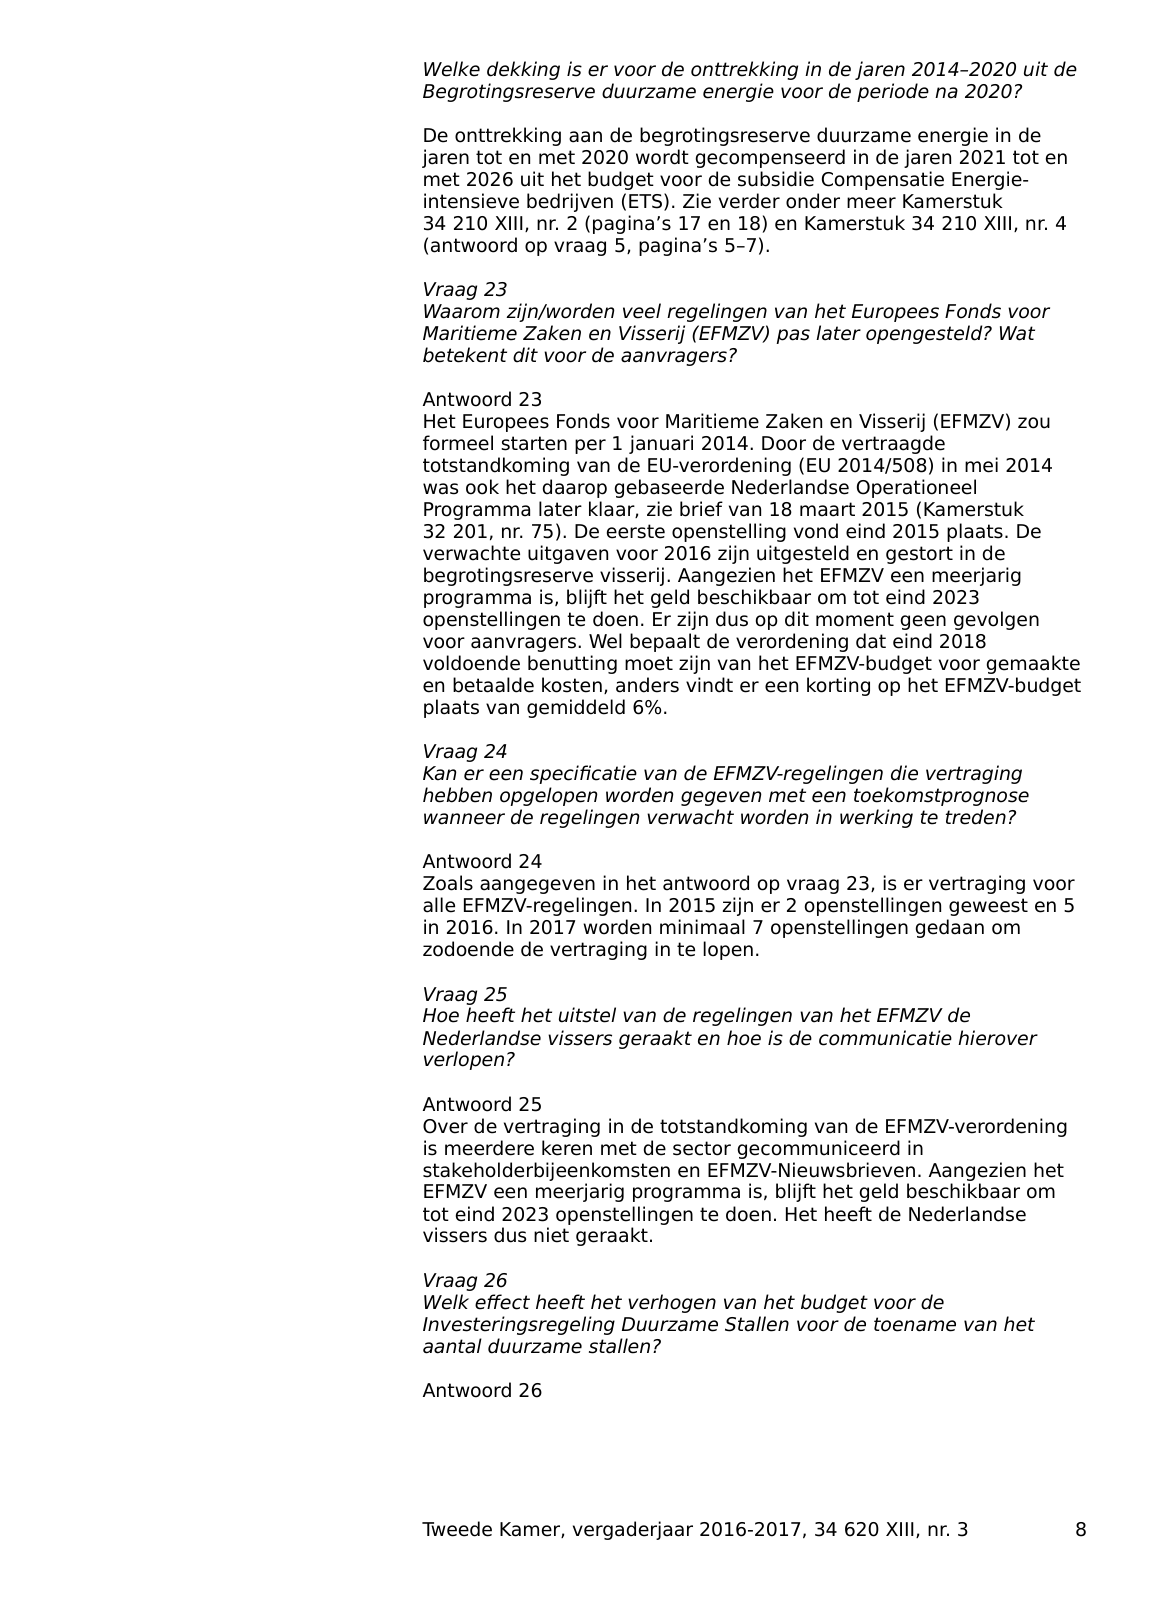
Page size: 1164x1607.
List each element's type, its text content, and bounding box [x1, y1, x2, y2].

text Antwoord 25 [422, 1093, 1087, 1116]
text Het Europees Fonds voor Maritieme Zaken en Visserij (EFMZV) zou formeel starten per 1 januari 2014. Door de vertraagde totstandkoming van de EU-verordening (EU 2014/508) in mei 2014 was ook het daarop gebaseerde Nederlandse Operationeel Programma later klaar, zie brief van 18 maart 2015 (Kamerstuk 32 201, nr. 75). De eerste openstelling vond eind 2015 plaats. De verwachte uitgaven voor 2016 zijn uitgesteld en gestort in de begrotingsreserve visserij. Aangezien het EFMZV een meerjarig programma is, blijft het geld beschikbaar om tot eind 2023 openstellingen te doen. Er zijn dus op dit moment geen gevolgen voor aanvragers. Wel bepaalt de verordening dat eind 2018 voldoende benutting moet zijn van het EFMZV-budget voor gemaakte en betaalde kosten, anders vindt er een korting op het EFMZV-budget plaats van gemiddeld 6%. [422, 411, 1087, 719]
text Zoals aangegeven in het antwoord op vraag 23, is er vertraging voor alle EFMZV-regelingen. In 2015 zijn er 2 openstellingen geweest en 5 in 2016. In 2017 worden minimaal 7 openstellingen gedaan om zodoende de vertraging in te lopen. [422, 873, 1087, 961]
text Vraag 26 [422, 1269, 1087, 1292]
text De onttrekking aan de begrotingsreserve duurzame energie in de jaren tot en met 2020 wordt gecompenseerd in de jaren 2021 tot en met 2026 uit het budget voor de subsidie Compensatie Energie-intensieve bedrijven (ETS). Zie verder onder meer Kamerstuk 34 210 XIII, nr. 2 (pagina’s 17 en 18) en Kamerstuk 34 210 XIII, nr. 4 (antwoord op vraag 5, pagina’s 5–7). [422, 125, 1087, 257]
text Vraag 25 [422, 983, 1087, 1005]
text Kan er een specificatie van de EFMZV-regelingen die vertraging hebben opgelopen worden gegeven met een toekomstprognose wanneer de regelingen verwacht worden in werking te treden? [422, 763, 1087, 829]
text Vraag 24 [422, 741, 1087, 763]
text Antwoord 24 [422, 851, 1087, 873]
text Antwoord 23 [422, 389, 1087, 411]
text Over de vertraging in de totstandkoming van de EFMZV-verordening is meerdere keren met de sector gecommuniceerd in stakeholderbijeenkomsten en EFMZV-Nieuwsbrieven. Aangezien het EFMZV een meerjarig programma is, blijft het geld beschikbaar om tot eind 2023 openstellingen te doen. Het heeft de Nederlandse vissers dus niet geraakt. [422, 1116, 1087, 1247]
text Hoe heeft het uitstel van de regelingen van het EFMZV de Nederlandse vissers geraakt en hoe is de communicatie hierover verlopen? [422, 1005, 1087, 1071]
text Welk effect heeft het verhogen van het budget voor de Investeringsregeling Duurzame Stallen voor de toename van het aantal duurzame stallen? [422, 1292, 1087, 1357]
text Waarom zijn/worden veel regelingen van het Europees Fonds voor Maritieme Zaken en Visserij (EFMZV) pas later opengesteld? Wat betekent dit voor de aanvragers? [422, 301, 1087, 367]
text Vraag 23 [422, 279, 1087, 301]
text Antwoord 26 [422, 1380, 1087, 1402]
text Welke dekking is er voor de onttrekking in de jaren 2014–2020 uit de Begrotingsreserve duurzame energie voor de periode na 2020? [422, 59, 1087, 103]
